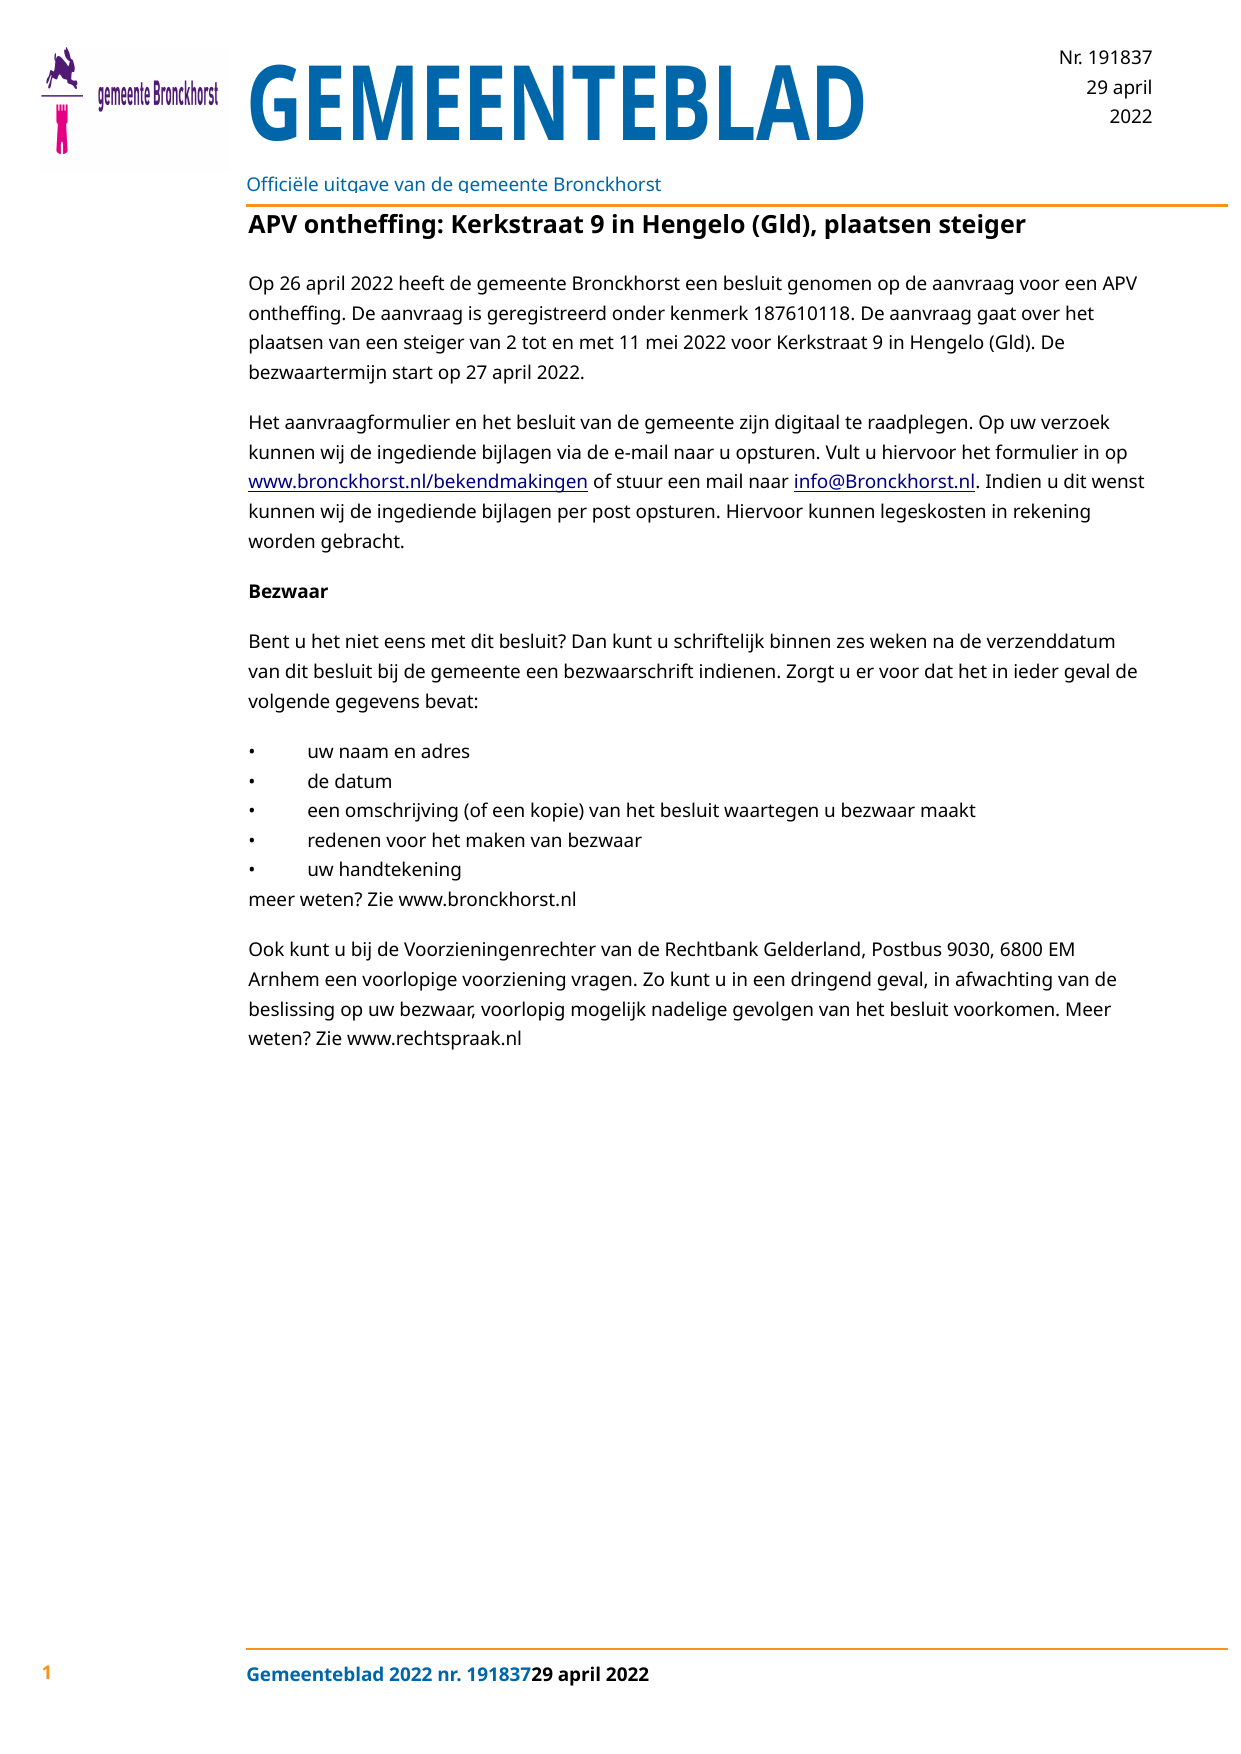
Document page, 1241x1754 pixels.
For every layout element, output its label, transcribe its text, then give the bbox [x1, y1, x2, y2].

text Op 26 april 2022 heeft de gemeente Bronckhorst een besluit genomen op de aanvraag voor een APV ontheffing. De aanvraag is geregistreerd onder kenmerk 187610118. De aanvraag gaat over het plaatsen van een steiger van 2 tot en met 11 mei 2022 voor Kerkstraat 9 in Hengelo (Gld). De bezwaartermijn start op 27 april 2022. [248, 270, 1152, 385]
text Het aanvraagformulier en het besluit van de gemeente zijn digitaal te raadplegen. Op uw verzoek kunnen wij de ingediende bijlagen via de e-mail naar u opsturen. Vult u hiervoor het formulier in op www.bronckhorst.nl/bekendmakingen of stuur een mail naar info@Bronckhorst.nl. Indien u dit wenst kunnen wij de ingediende bijlagen per post opsturen. Hiervoor kunnen legeskosten in rekening worden gebracht. [248, 409, 1152, 553]
list de datum [248, 768, 1152, 793]
list uw handtekening [248, 857, 1152, 882]
list redenen voor het maken van bezwaar [248, 827, 1152, 853]
text APV ontheffing: Kerkstraat 9 in Hengelo (Gld), plaatsen steiger [248, 207, 1152, 241]
text meer weten? Zie www.bronckhorst.nl [248, 886, 1152, 912]
picture [41, 47, 231, 172]
text Ook kunt u bij de Voorzieningenrechter van de Rechtbank Gelderland, Postbus 9030, 6800 EM Arnhem een voorlopige voorziening vragen. Zo kunt u in een dringend geval, in afwachting van de beslissing op uw bezwaar, voorlopig mogelijk nadelige gevolgen van het besluit voorkomen. Meer weten? Zie www.rechtspraak.nl [248, 937, 1152, 1051]
text Bezwaar [248, 578, 1152, 604]
list een omschrijving (of een kopie) van het besluit waartegen u bezwaar maakt [248, 797, 1152, 823]
text Bent u het niet eens met dit besluit? Dan kunt u schriftelijk binnen zes weken na de verzenddatum van dit besluit bij de gemeente een bezwaarschrift indienen. Zorgt u er voor dat het in ieder geval de volgende gegevens bevat: [248, 629, 1152, 713]
list uw naam en adres [248, 738, 1152, 764]
